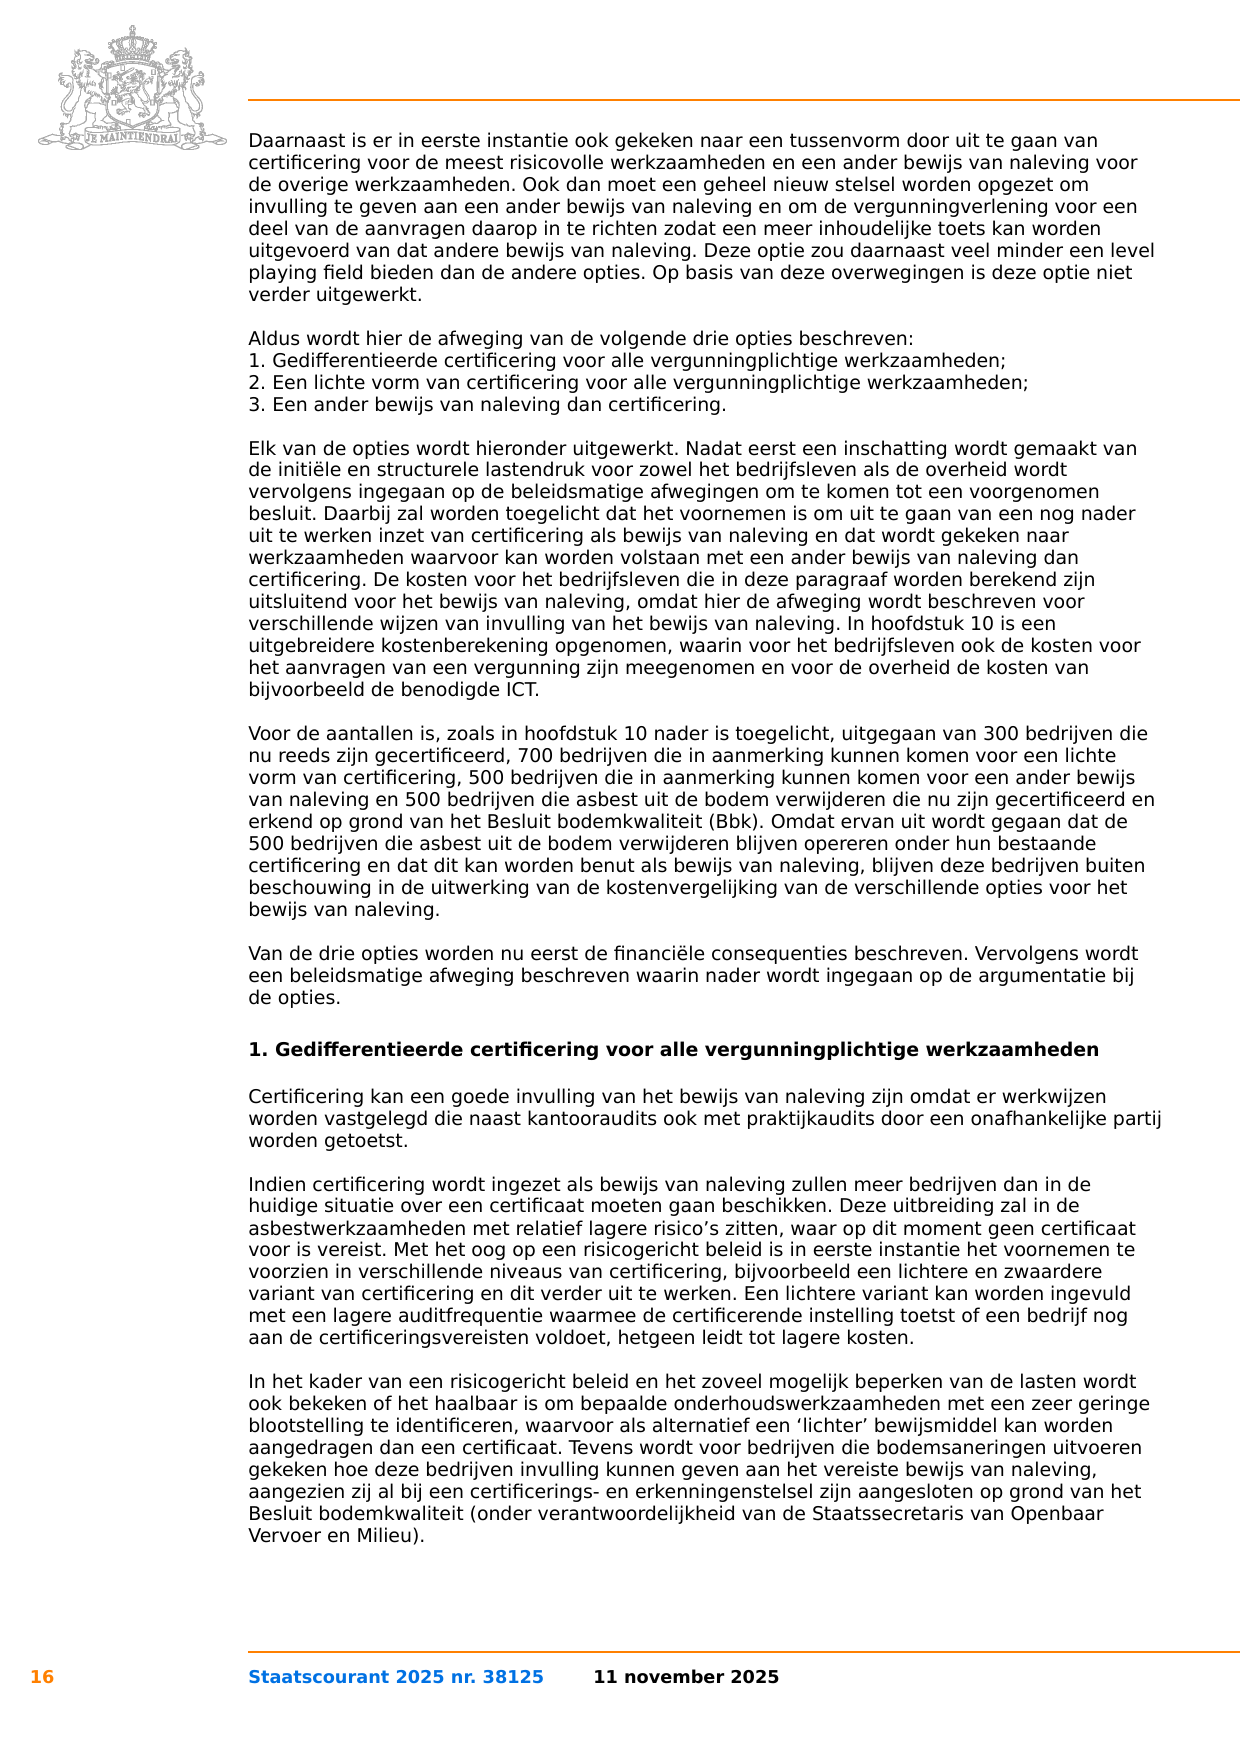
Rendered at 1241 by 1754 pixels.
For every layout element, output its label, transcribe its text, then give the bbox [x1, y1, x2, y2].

text Voor de aantallen is, zoals in hoofdstuk 10 nader is toegelicht, uitgegaan van 300 bedrijven die nu reeds zijn gecertificeerd, 700 bedrijven die in aanmerking kunnen komen voor een lichte vorm van certificering, 500 bedrijven die in aanmerking kunnen komen voor een ander bewijs van naleving en 500 bedrijven die asbest uit de bodem verwijderen die nu zijn gecertificeerd en erkend op grond van het Besluit bodemkwaliteit (Bbk). Omdat ervan uit wordt gegaan dat de 500 bedrijven die asbest uit de bodem verwijderen blijven opereren onder hun bestaande certificering en dat dit kan worden benut als bewijs van naleving, blijven deze bedrijven buiten beschouwing in de uitwerking van de kostenvergelijking van de verschillende opties voor het bewijs van naleving. [248, 723, 1163, 921]
text 2. Een lichte vorm van certificering voor alle vergunningplichtige werkzaamheden; [248, 372, 1163, 393]
picture [38, 25, 227, 150]
text Van de drie opties worden nu eerst de financiële consequenties beschreven. Vervolgens wordt een beleidsmatige afweging beschreven waarin nader wordt ingegaan op de argumentatie bij de opties. [248, 943, 1163, 1009]
text 3. Een ander bewijs van naleving dan certificering. [248, 393, 1163, 416]
text Daarnaast is er in eerste instantie ook gekeken naar een tussenvorm door uit te gaan van certificering voor de meest risicovolle werkzaamheden en een ander bewijs van naleving voor de overige werkzaamheden. Ook dan moet een geheel nieuw stelsel worden opgezet om invulling te geven aan een ander bewijs van naleving en om de vergunningverlening voor een deel van de aanvragen daarop in te richten zodat een meer inhoudelijke toets kan worden uitgevoerd van dat andere bewijs van naleving. Deze optie zou daarnaast veel minder een level playing field bieden dan de andere opties. Op basis van deze overwegingen is deze optie niet verder uitgewerkt. [248, 130, 1163, 306]
text Elk van de opties wordt hieronder uitgewerkt. Nadat eerst een inschatting wordt gemaakt van de initiële en structurele lastendruk voor zowel het bedrijfsleven als de overheid wordt vervolgens ingegaan op de beleidsmatige afwegingen om te komen tot een voorgenomen besluit. Daarbij zal worden toegelicht dat het voornemen is om uit te gaan van een nog nader uit te werken inzet van certificering als bewijs van naleving en dat wordt gekeken naar werkzaamheden waarvoor kan worden volstaan met een ander bewijs van naleving dan certificering. De kosten voor het bedrijfsleven die in deze paragraaf worden berekend zijn uitsluitend voor het bewijs van naleving, omdat hier de afweging wordt beschreven voor verschillende wijzen van invulling van het bewijs van naleving. In hoofdstuk 10 is een uitgebreidere kostenberekening opgenomen, waarin voor het bedrijfsleven ook de kosten voor het aanvragen van een vergunning zijn meegenomen en voor de overheid de kosten van bijvoorbeeld de benodigde ICT. [248, 437, 1163, 701]
text Certificering kan een goede invulling van het bewijs van naleving zijn omdat er werkwijzen worden vastgelegd die naast kantooraudits ook met praktijkaudits door een onafhankelijke partij worden getoetst. [248, 1086, 1163, 1152]
text 1. Gedifferentieerde certificering voor alle vergunningplichtige werkzaamheden; [248, 349, 1163, 372]
text Aldus wordt hier de afweging van de volgende drie opties beschreven: [248, 328, 1163, 349]
subtitle 1. Gedifferentieerde certificering voor alle vergunningplichtige werkzaamheden [248, 1039, 1163, 1061]
text In het kader van een risicogericht beleid en het zoveel mogelijk beperken van de lasten wordt ook bekeken of het haalbaar is om bepaalde onderhoudswerkzaamheden met een zeer geringe blootstelling te identificeren, waarvoor als alternatief een ‘lichter’ bewijsmiddel kan worden aangedragen dan een certificaat. Tevens wordt voor bedrijven die bodemsaneringen uitvoeren gekeken hoe deze bedrijven invulling kunnen geven aan het vereiste bewijs van naleving, aangezien zij al bij een certificerings- en erkenningenstelsel zijn aangesloten op grond van het Besluit bodemkwaliteit (onder verantwoordelijkheid van de Staatssecretaris van Openbaar Vervoer en Milieu). [248, 1371, 1163, 1547]
text Indien certificering wordt ingezet als bewijs van naleving zullen meer bedrijven dan in de huidige situatie over een certificaat moeten gaan beschikken. Deze uitbreiding zal in de asbestwerkzaamheden met relatief lagere risico’s zitten, waar op dit moment geen certificaat voor is vereist. Met het oog op een risicogericht beleid is in eerste instantie het voornemen te voorzien in verschillende niveaus van certificering, bijvoorbeeld een lichtere en zwaardere variant van certificering en dit verder uit te werken. Een lichtere variant kan worden ingevuld met een lagere auditfrequentie waarmee de certificerende instelling toetst of een bedrijf nog aan de certificeringsvereisten voldoet, hetgeen leidt tot lagere kosten. [248, 1173, 1163, 1349]
